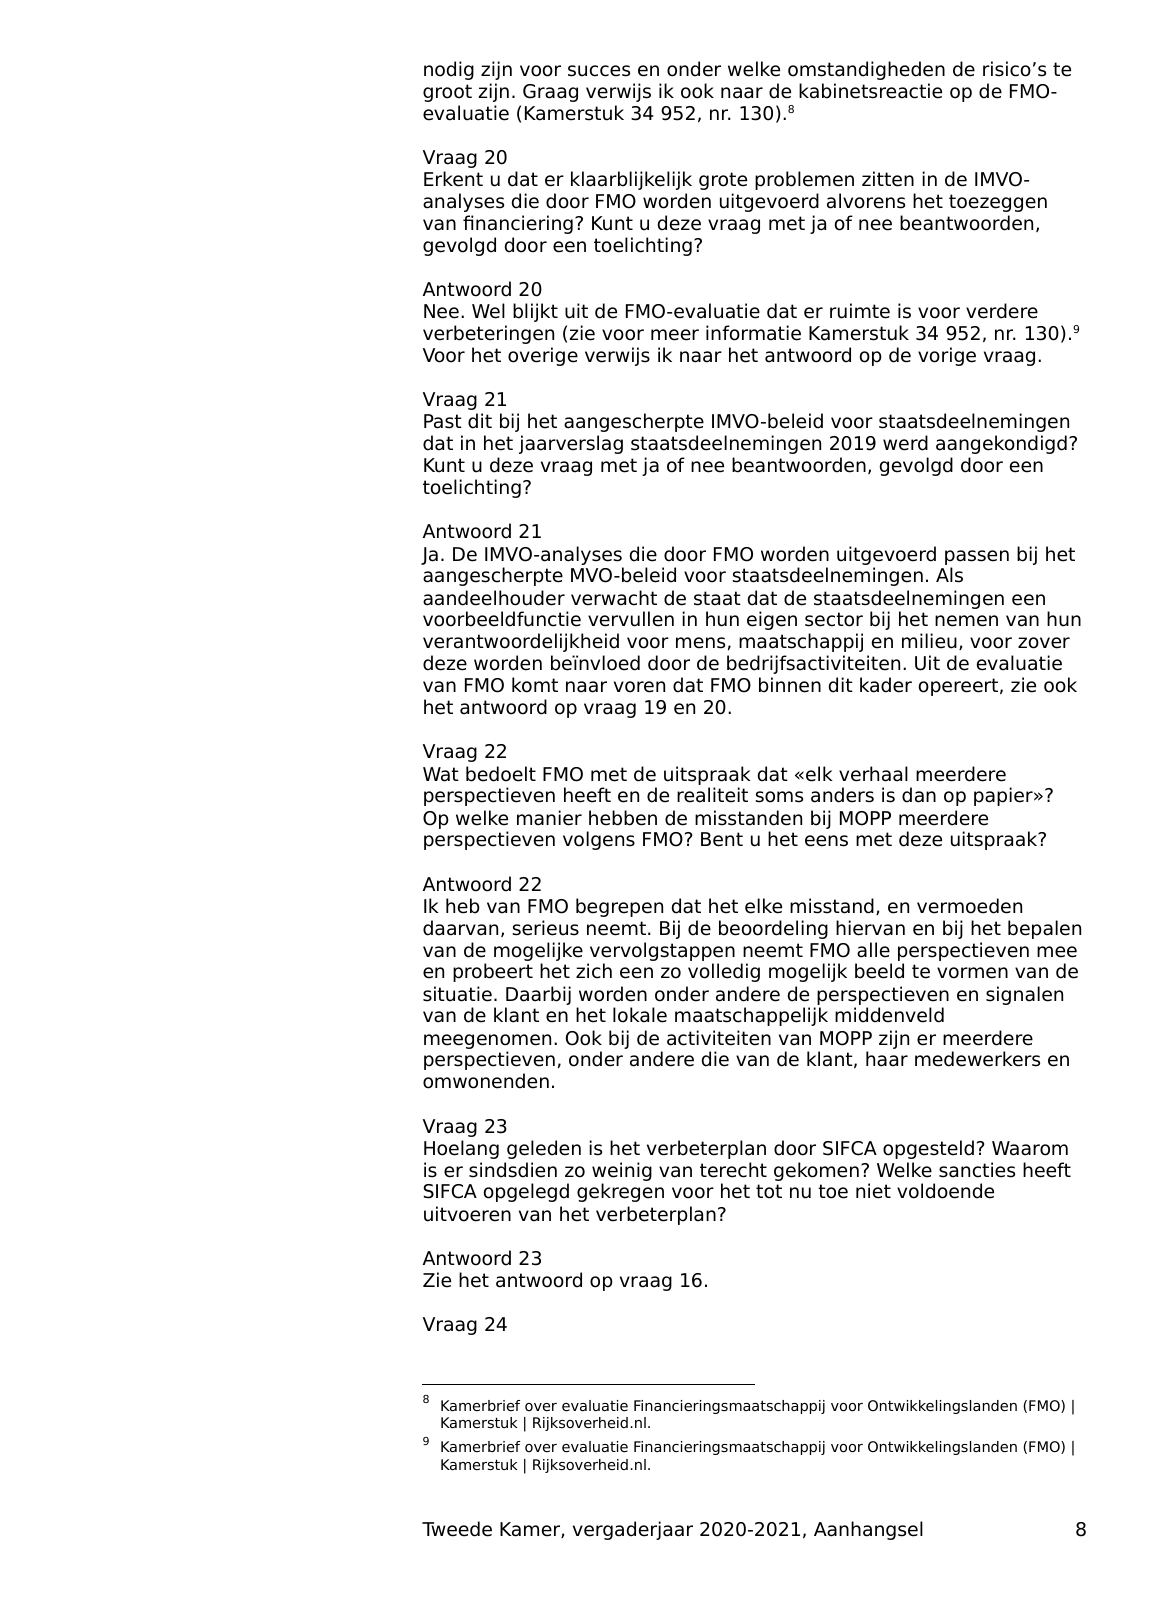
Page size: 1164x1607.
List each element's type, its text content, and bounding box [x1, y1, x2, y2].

text Vraag 21 [422, 389, 1087, 411]
text Ja. De IMVO-analyses die door FMO worden uitgevoerd passen bij het aangescherpte MVO-beleid voor staatsdeelnemingen. Als aandeelhouder verwacht de staat dat de staatsdeelnemingen een voorbeeldfunctie vervullen in hun eigen sector bij het nemen van hun verantwoordelijkheid voor mens, maatschappij en milieu, voor zover deze worden beïnvloed door de bedrijfsactiviteiten. Uit de evaluatie van FMO komt naar voren dat FMO binnen dit kader opereert, zie ook het antwoord op vraag 19 en 20. [422, 543, 1087, 719]
text Zie het antwoord op vraag 16. [422, 1269, 1087, 1292]
text Kamerbrief over evaluatie Financieringsmaatschappij voor Ontwikkelingslanden (FMO) | Kamerstuk | Rijksoverheid.nl. [422, 1435, 1087, 1474]
text Kamerbrief over evaluatie Financieringsmaatschappij voor Ontwikkelingslanden (FMO) | Kamerstuk | Rijksoverheid.nl. [422, 1393, 1087, 1432]
text Past dit bij het aangescherpte IMVO-beleid voor staatsdeelnemingen dat in het jaarverslag staatsdeelnemingen 2019 werd aangekondigd? Kunt u deze vraag met ja of nee beantwoorden, gevolgd door een toelichting? [422, 411, 1087, 499]
text Antwoord 20 [422, 279, 1087, 301]
text Antwoord 21 [422, 521, 1087, 543]
text Antwoord 23 [422, 1248, 1087, 1269]
text Vraag 23 [422, 1116, 1087, 1137]
text Vraag 22 [422, 741, 1087, 763]
text Antwoord 22 [422, 873, 1087, 896]
text nodig zijn voor succes en onder welke omstandigheden de risico’s te groot zijn. Graag verwijs ik ook naar de kabinetsreactie op de FMO-evaluatie (Kamerstuk 34 952, nr. 130). [422, 59, 1087, 125]
text Vraag 20 [422, 147, 1087, 169]
text Vraag 24 [422, 1314, 1087, 1336]
text Ik heb van FMO begrepen dat het elke misstand, en vermoeden daarvan, serieus neemt. Bij de beoordeling hiervan en bij het bepalen van de mogelijke vervolgstappen neemt FMO alle perspectieven mee en probeert het zich een zo volledig mogelijk beeld te vormen van de situatie. Daarbij worden onder andere de perspectieven en signalen van de klant en het lokale maatschappelijk middenveld meegenomen. Ook bij de activiteiten van MOPP zijn er meerdere perspectieven, onder andere die van de klant, haar medewerkers en omwonenden. [422, 896, 1087, 1093]
text Erkent u dat er klaarblijkelijk grote problemen zitten in de IMVO-analyses die door FMO worden uitgevoerd alvorens het toezeggen van financiering? Kunt u deze vraag met ja of nee beantwoorden, gevolgd door een toelichting? [422, 169, 1087, 257]
text Nee. Wel blijkt uit de FMO-evaluatie dat er ruimte is voor verdere verbeteringen (zie voor meer informatie Kamerstuk 34 952, nr. 130). Voor het overige verwijs ik naar het antwoord op de vorige vraag. [422, 301, 1087, 367]
text Hoelang geleden is het verbeterplan door SIFCA opgesteld? Waarom is er sindsdien zo weinig van terecht gekomen? Welke sancties heeft SIFCA opgelegd gekregen voor het tot nu toe niet voldoende uitvoeren van het verbeterplan? [422, 1137, 1087, 1225]
text Wat bedoelt FMO met de uitspraak dat «elk verhaal meerdere perspectieven heeft en de realiteit soms anders is dan op papier»? Op welke manier hebben de misstanden bij MOPP meerdere perspectieven volgens FMO? Bent u het eens met deze uitspraak? [422, 763, 1087, 851]
